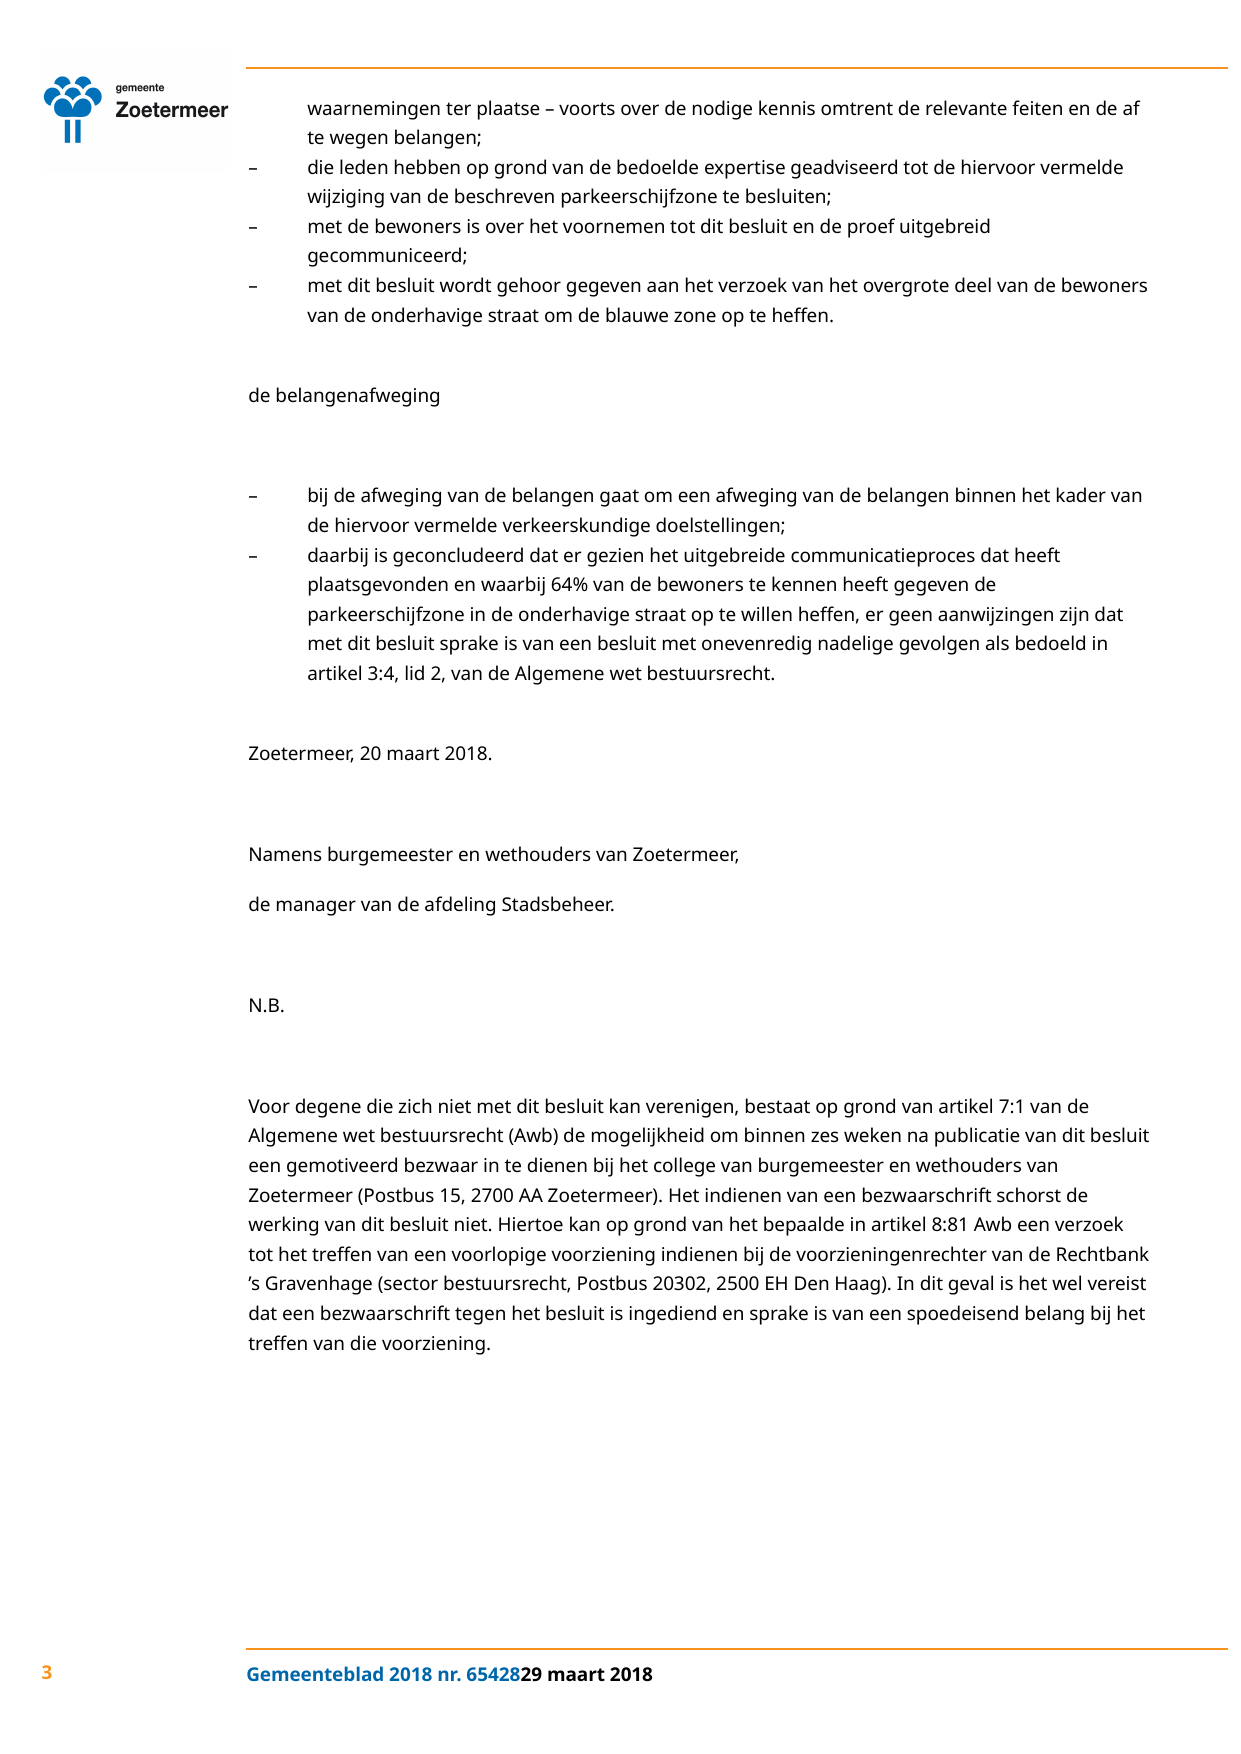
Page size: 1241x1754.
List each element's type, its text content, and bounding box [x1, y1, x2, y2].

list bij de afweging van de belangen gaat om een afweging van de belangen binnen het kader van de hiervoor vermelde verkeerskundige doelstellingen; [248, 483, 1152, 538]
text de manager van de afdeling Stadsbeheer. [248, 891, 1152, 917]
list die leden hebben op grond van de bedoelde expertise geadviseerd tot de hiervoor vermelde wijziging van de beschreven parkeerschijfzone te besluiten; [248, 154, 1152, 209]
picture [41, 47, 231, 172]
list met dit besluit wordt gehoor gegeven aan het verzoek van het overgrote deel van de bewoners van de onderhavige straat om de blauwe zone op te heffen. [248, 272, 1152, 328]
text Zoetermeer, 20 maart 2018. [248, 740, 1152, 766]
text Namens burgemeester en wethouders van Zoetermeer, [248, 841, 1152, 867]
text de belangenafweging [248, 382, 1152, 408]
text Voor degene die zich niet met dit besluit kan verenigen, bestaat op grond van artikel 7:1 van de Algemene wet bestuursrecht (Awb) de mogelijkheid om binnen zes weken na publicatie van dit besluit een gemotiveerd bezwaar in te dienen bij het college van burgemeester en wethouders van Zoetermeer (Postbus 15, 2700 AA Zoetermeer). Het indienen van een bezwaarschrift schorst de werking van dit besluit niet. Hiertoe kan op grond van het bepaalde in artikel 8:81 Awb een verzoek tot het treffen van een voorlopige voorziening indienen bij de voorzieningenrechter van de Rechtbank ’s Gravenhage (sector bestuursrecht, Postbus 20302, 2500 EH Den Haag). In dit geval is het wel vereist dat een bezwaarschrift tegen het besluit is ingediend en sprake is van een spoedeisend belang bij het treffen van die voorziening. [248, 1093, 1152, 1356]
list waarnemingen ter plaatse – voorts over de nodige kennis omtrent de relevante feiten en de af te wegen belangen; [248, 95, 1152, 150]
text N.B. [248, 992, 1152, 1018]
list met de bewoners is over het voornemen tot dit besluit en de proef uitgebreid gecommuniceerd; [248, 213, 1152, 268]
list daarbij is geconcludeerd dat er gezien het uitgebreide communicatieproces dat heeft plaatsgevonden en waarbij 64% van de bewoners te kennen heeft gegeven de parkeerschijfzone in de onderhavige straat op te willen heffen, er geen aanwijzingen zijn dat met dit besluit sprake is van een besluit met onevenredig nadelige gevolgen als bedoeld in artikel 3:4, lid 2, van de Algemene wet bestuursrecht. [248, 542, 1152, 686]
